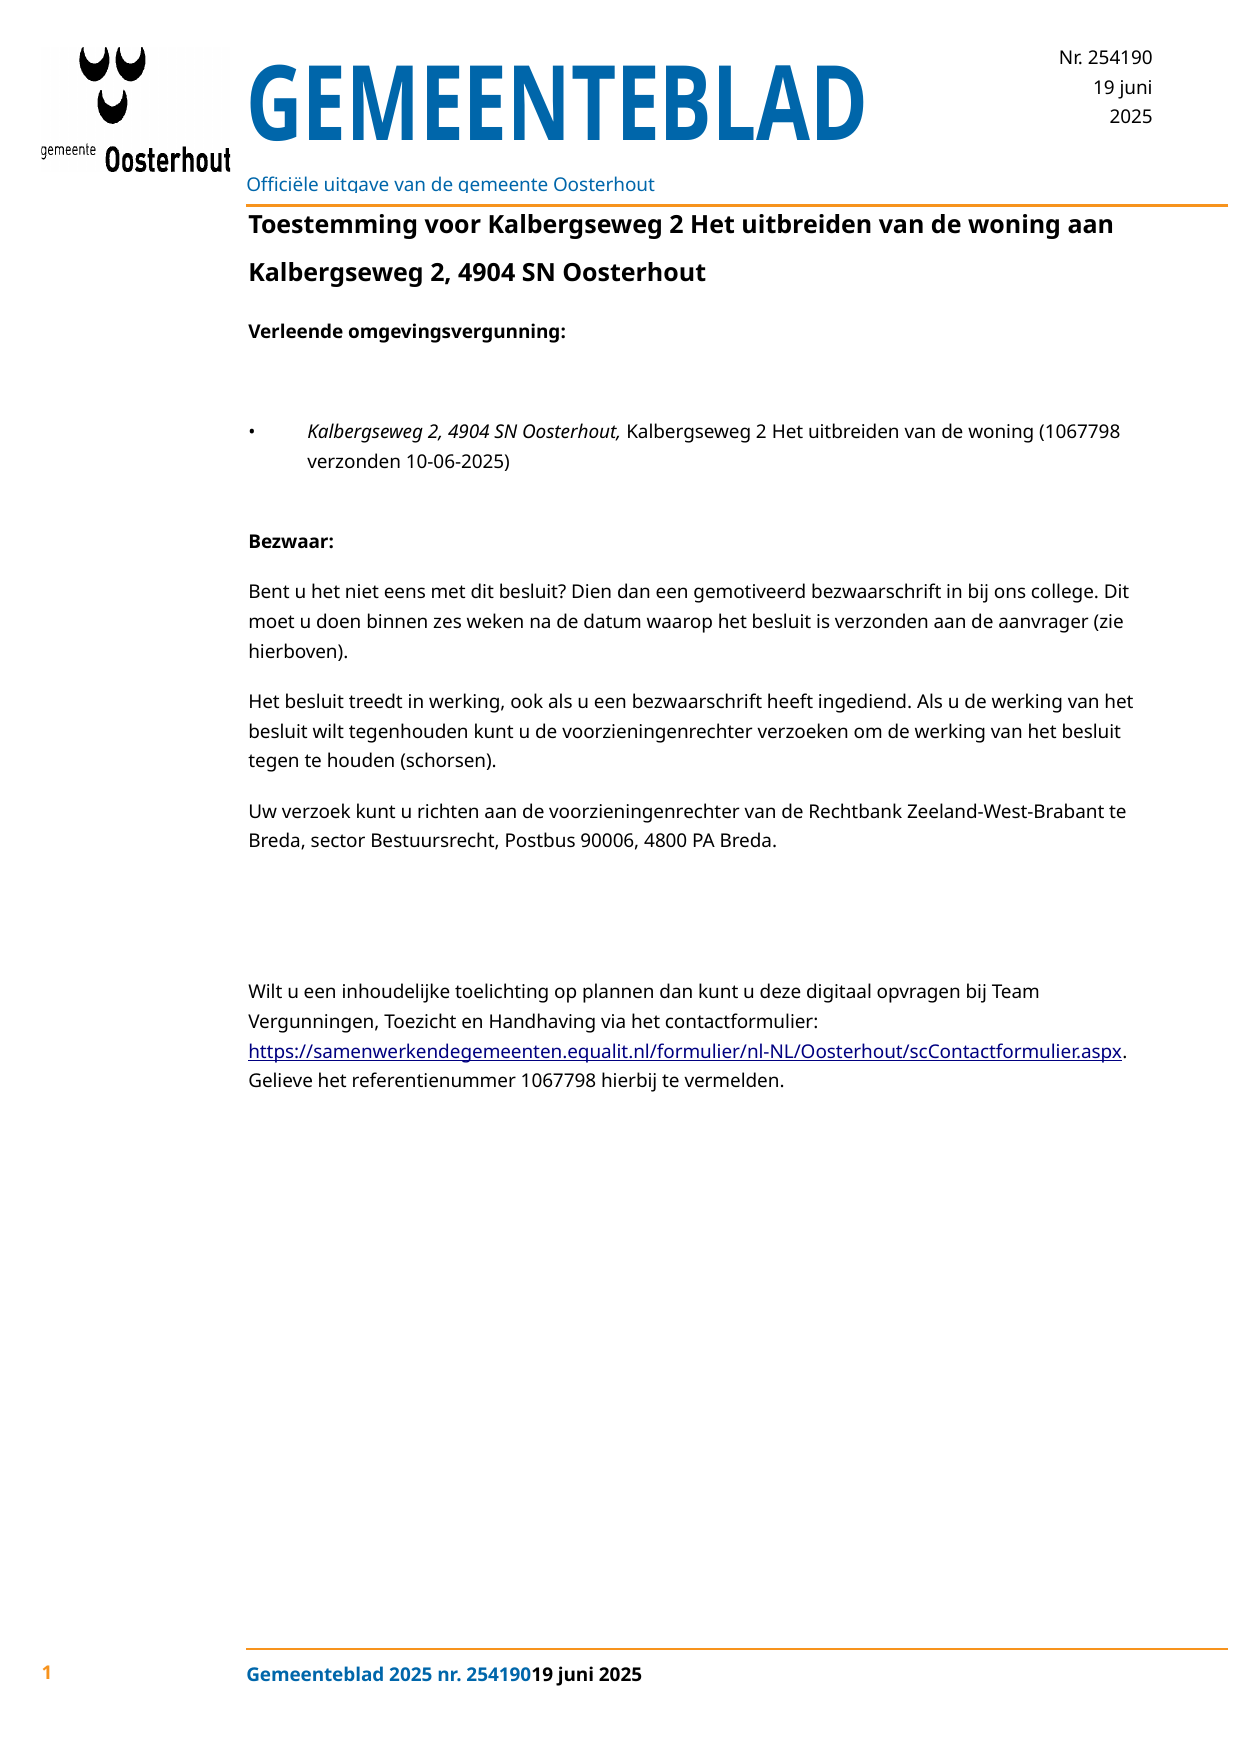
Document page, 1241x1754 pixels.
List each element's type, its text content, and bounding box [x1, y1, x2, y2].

text Uw verzoek kunt u richten aan de voorzieningenrechter van de Rechtbank Zeeland-West-Brabant te Breda, sector Bestuursrecht, Postbus 90006, 4800 PA Breda. [248, 798, 1152, 853]
text Verleende omgevingsvergunning: [248, 318, 1152, 344]
list Kalbergseweg 2, 4904 SN Oosterhout, Kalbergseweg 2 Het uitbreiden van de woning (1067798 verzonden 10-06-2025) [248, 419, 1152, 474]
text Toestemming voor Kalbergseweg 2 Het uitbreiden van de woning aan Kalbergseweg 2, 4904 SN Oosterhout [248, 207, 1152, 288]
text Bezwaar: [248, 528, 1152, 554]
text Wilt u een inhoudelijke toelichting op plannen dan kunt u deze digitaal opvragen bij Team Vergunningen, Toezicht en Handhaving via het contactformulier: https://samenwerkendegemeenten.equalit.nl/formulier/nl-NL/Oosterhout/scContactformulier.aspx. Gelieve het referentienummer 1067798 hierbij te vermelden. [248, 979, 1152, 1093]
text Bent u het niet eens met dit besluit? Dien dan een gemotiveerd bezwaarschrift in bij ons college. Dit moet u doen binnen zes weken na de datum waarop het besluit is verzonden aan de aanvrager (zie hierboven). [248, 579, 1152, 664]
picture [41, 47, 231, 172]
text Het besluit treedt in werking, ook als u een bezwaarschrift heeft ingediend. Als u de werking van het besluit wilt tegenhouden kunt u de voorzieningenrechter verzoeken om de werking van het besluit tegen te houden (schorsen). [248, 688, 1152, 773]
